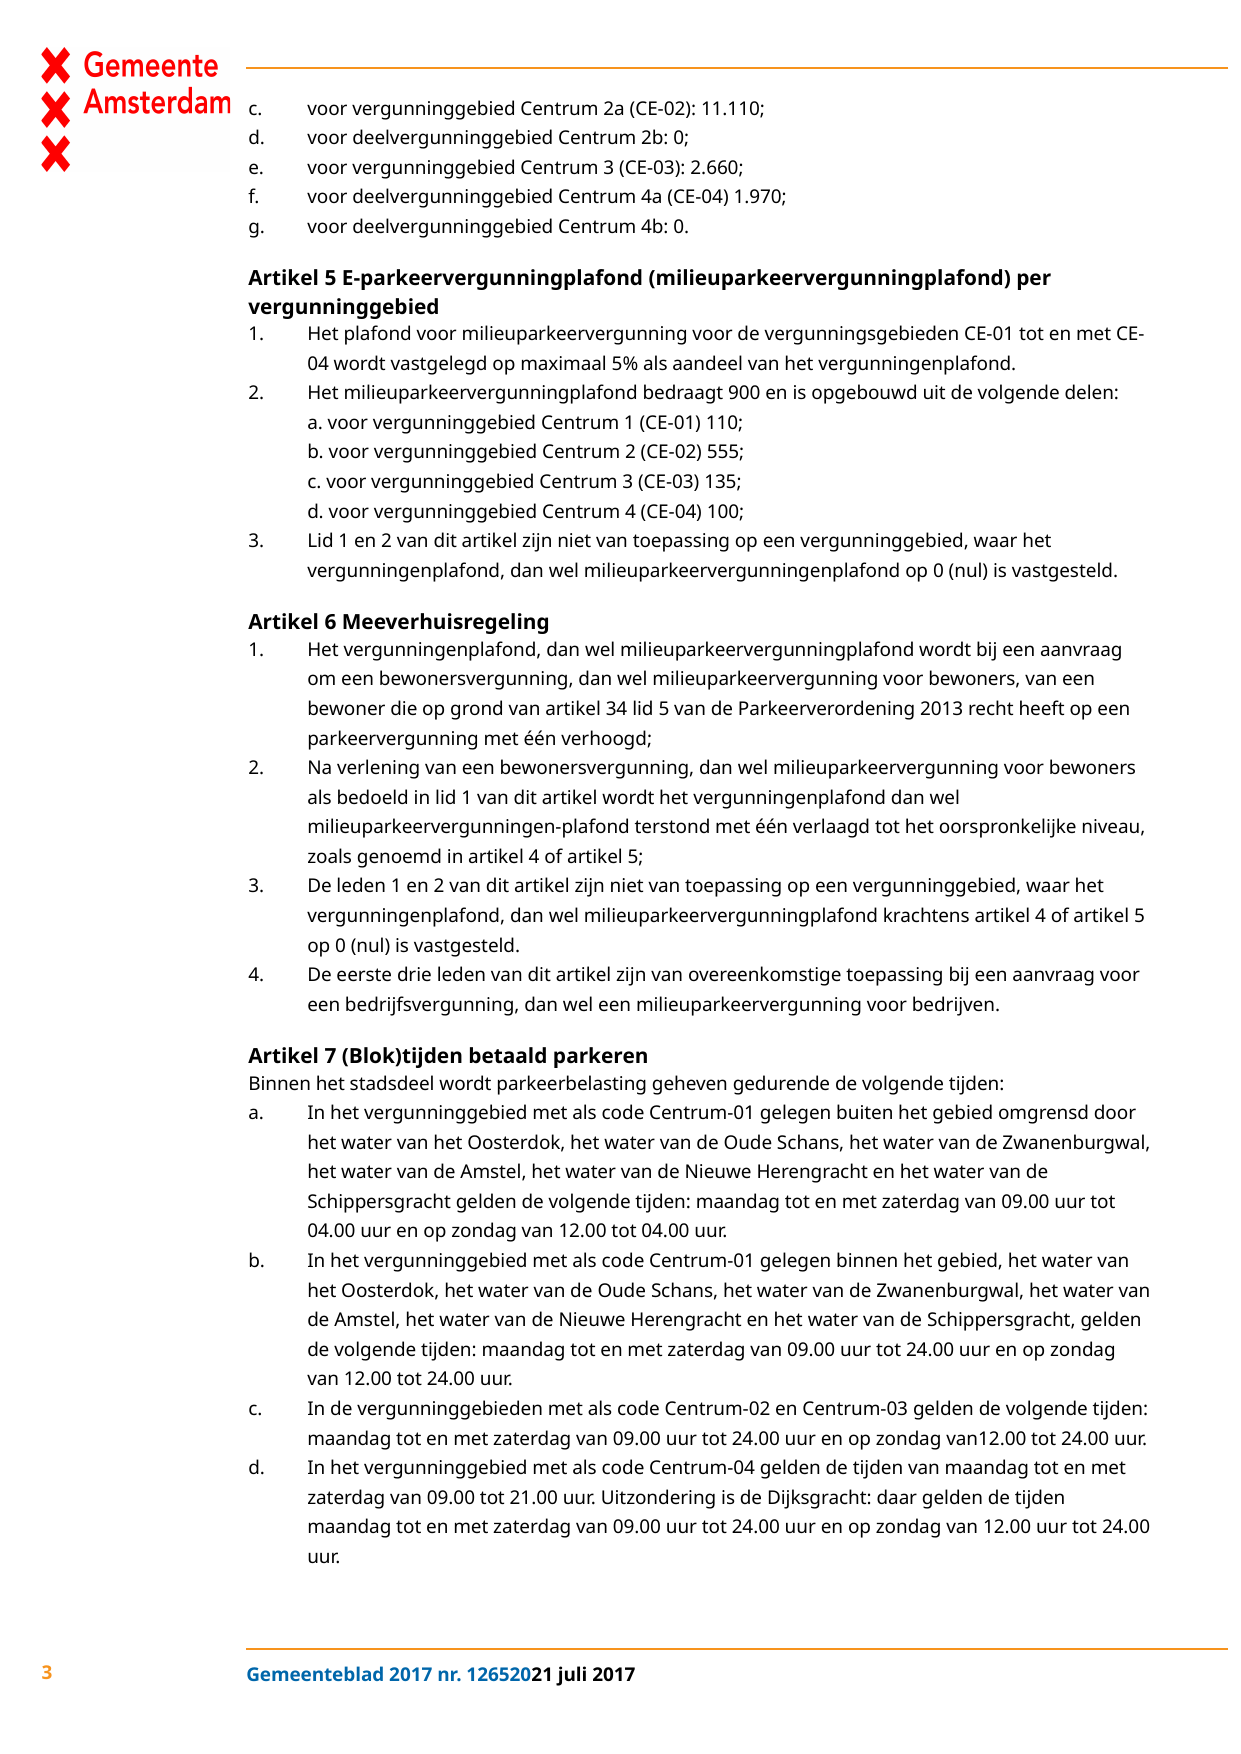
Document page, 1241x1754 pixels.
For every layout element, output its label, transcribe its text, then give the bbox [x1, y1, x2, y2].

list In het vergunninggebied met als code Centrum-04 gelden de tijden van maandag tot en met zaterdag van 09.00 tot 21.00 uur. Uitzondering is de Dijksgracht: daar gelden de tijden maandag tot en met zaterdag van 09.00 uur tot 24.00 uur en op zondag van 12.00 uur tot 24.00 uur. [248, 1454, 1152, 1569]
list De leden 1 en 2 van dit artikel zijn niet van toepassing op een vergunninggebied, waar het vergunningenplafond, dan wel milieuparkeervergunningplafond krachtens artikel 4 of artikel 5 op 0 (nul) is vastgesteld. [248, 873, 1152, 957]
list Na verlening van een bewonersvergunning, dan wel milieuparkeervergunning voor bewoners als bedoeld in lid 1 van dit artikel wordt het vergunningenplafond dan wel milieuparkeervergunningen-plafond terstond met één verlaagd tot het oorspronkelijke niveau, zoals genoemd in artikel 4 of artikel 5; [248, 754, 1152, 869]
list voor deelvergunninggebied Centrum 2b: 0; [248, 124, 1152, 150]
list voor deelvergunninggebied Centrum 4a (CE-04) 1.970; [248, 183, 1152, 209]
text Artikel 6 Meeverhuisregeling [248, 607, 1152, 636]
text Artikel 7 (Blok)tijden betaald parkeren [248, 1041, 1152, 1070]
list voor vergunninggebied Centrum 3 (CE-03): 2.660; [248, 154, 1152, 180]
list voor deelvergunninggebied Centrum 4b: 0. [248, 213, 1152, 239]
list Het milieuparkeervergunningplafond bedraagt 900 en is opgebouwd uit de volgende delen: [248, 379, 1152, 405]
list In de vergunninggebieden met als code Centrum-02 en Centrum-03 gelden de volgende tijden: maandag tot en met zaterdag van 09.00 uur tot 24.00 uur en op zondag van12.00 tot 24.00 uur. [248, 1395, 1152, 1451]
list Het vergunningenplafond, dan wel milieuparkeervergunningplafond wordt bij een aanvraag om een bewonersvergunning, dan wel milieuparkeervergunning voor bewoners, van een bewoner die op grond van artikel 34 lid 5 van de Parkeerverordening 2013 recht heeft op een parkeervergunning met één verhoogd; [248, 636, 1152, 750]
list a. voor vergunninggebied Centrum 1 (CE-01) 110; [248, 409, 1152, 435]
list De eerste drie leden van dit artikel zijn van overeenkomstige toepassing bij een aanvraag voor een bedrijfsvergunning, dan wel een milieuparkeervergunning voor bedrijven. [248, 961, 1152, 1017]
list In het vergunninggebied met als code Centrum-01 gelegen buiten het gebied omgrensd door het water van het Oosterdok, het water van de Oude Schans, het water van de Zwanenburgwal, het water van de Amstel, het water van de Nieuwe Herengracht en het water van de Schippersgracht gelden de volgende tijden: maandag tot en met zaterdag van 09.00 uur tot 04.00 uur en op zondag van 12.00 tot 04.00 uur. [248, 1099, 1152, 1243]
list b. voor vergunninggebied Centrum 2 (CE-02) 555; [248, 439, 1152, 464]
list Het plafond voor milieuparkeervergunning voor de vergunningsgebieden CE-01 tot en met CE-04 wordt vastgelegd op maximaal 5% als aandeel van het vergunningenplafond. [248, 320, 1152, 376]
text Artikel 5 E-parkeervergunningplafond (milieuparkeervergunningplafond) per vergunninggebied [248, 263, 1152, 320]
list d. voor vergunninggebied Centrum 4 (CE-04) 100; [248, 498, 1152, 524]
list c. voor vergunninggebied Centrum 3 (CE-03) 135; [248, 468, 1152, 494]
text Binnen het stadsdeel wordt parkeerbelasting geheven gedurende de volgende tijden: [248, 1070, 1152, 1096]
list Lid 1 en 2 van dit artikel zijn niet van toepassing op een vergunninggebied, waar het vergunningenplafond, dan wel milieuparkeervergunningenplafond op 0 (nul) is vastgesteld. [248, 527, 1152, 583]
list In het vergunninggebied met als code Centrum-01 gelegen binnen het gebied, het water van het Oosterdok, het water van de Oude Schans, het water van de Zwanenburgwal, het water van de Amstel, het water van de Nieuwe Herengracht en het water van de Schippersgracht, gelden de volgende tijden: maandag tot en met zaterdag van 09.00 uur tot 24.00 uur en op zondag van 12.00 tot 24.00 uur. [248, 1247, 1152, 1391]
list voor vergunninggebied Centrum 2a (CE-02): 11.110; [248, 95, 1152, 121]
picture [41, 47, 231, 172]
